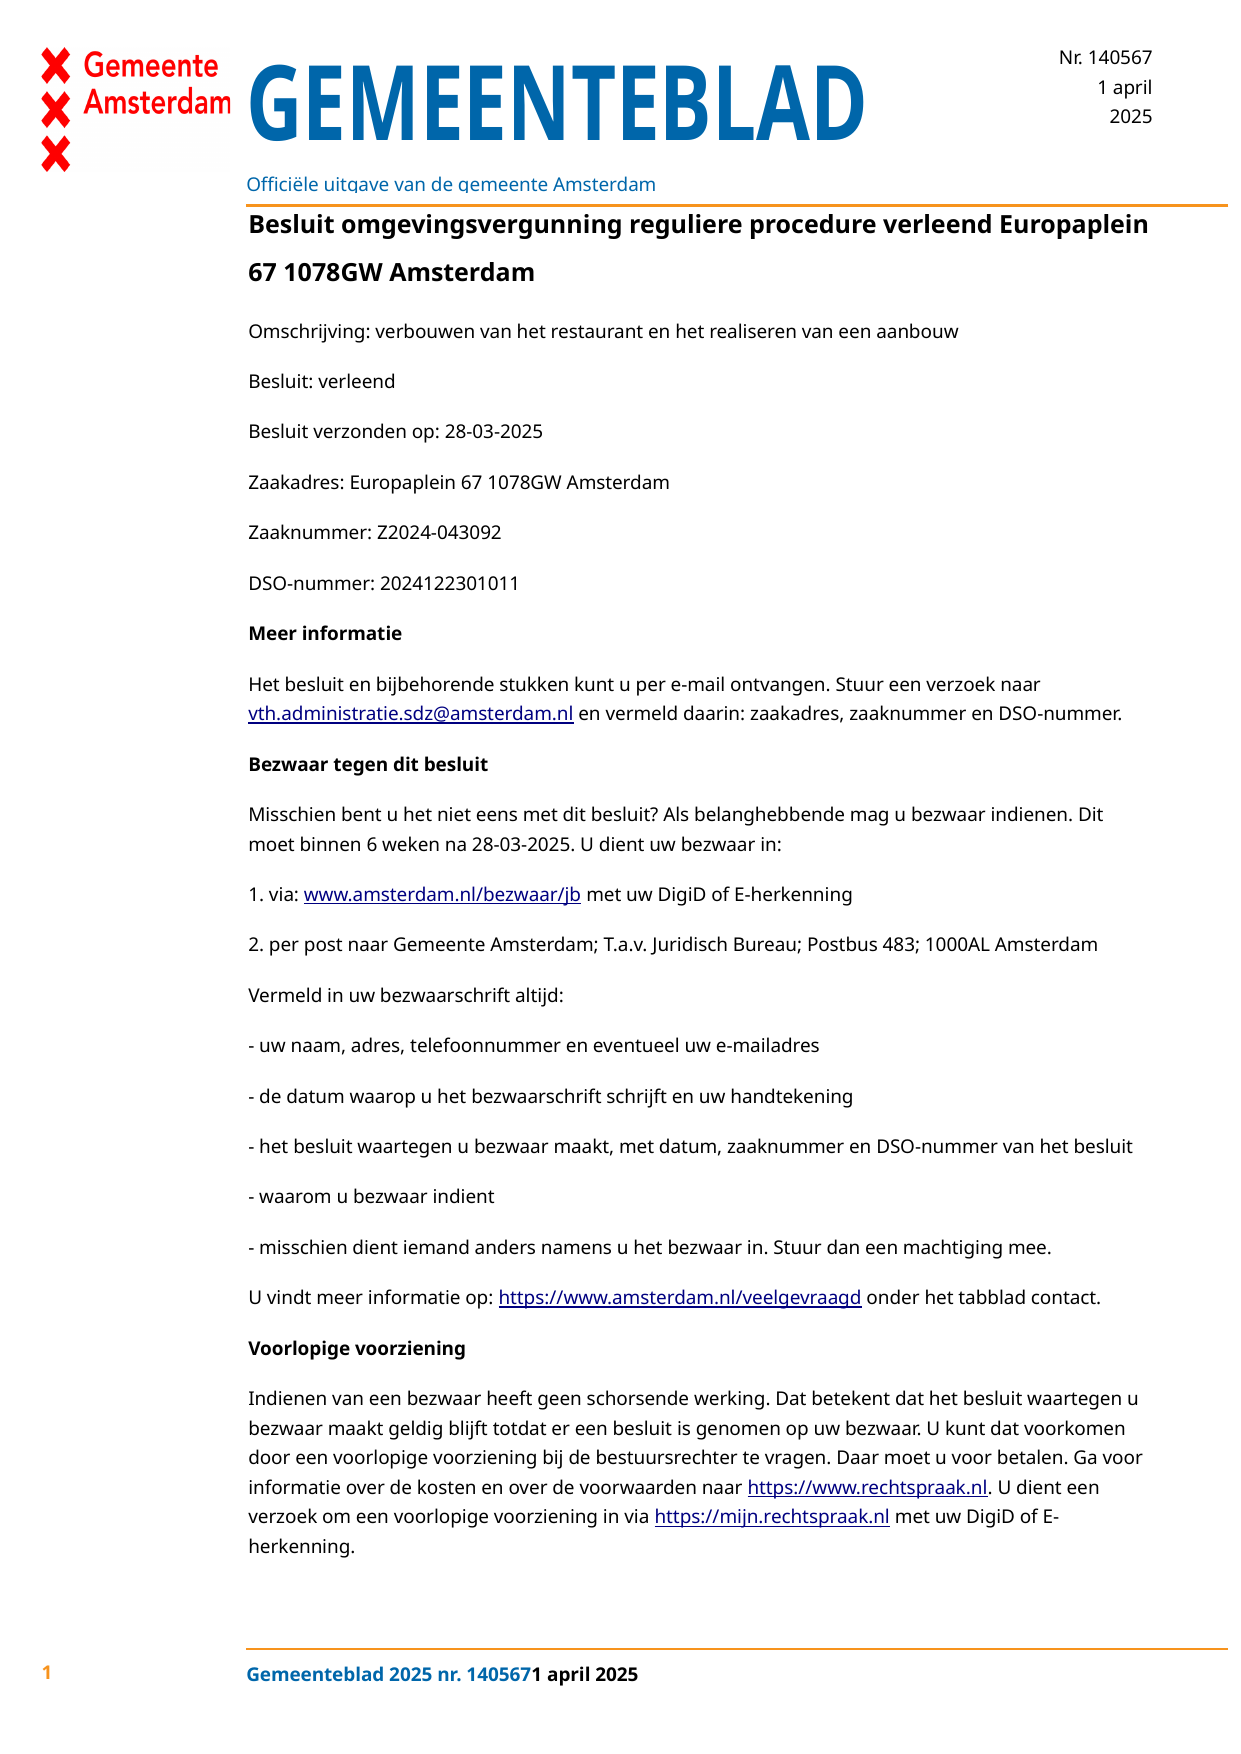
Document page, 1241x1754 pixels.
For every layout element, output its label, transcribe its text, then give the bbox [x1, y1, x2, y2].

text - het besluit waartegen u bezwaar maakt, met datum, zaaknummer en DSO-nummer van het besluit [248, 1133, 1152, 1159]
text DSO-nummer: 2024122301011 [248, 570, 1152, 596]
text 2. per post naar Gemeente Amsterdam; T.a.v. Juridisch Bureau; Postbus 483; 1000AL Amsterdam [248, 932, 1152, 957]
text Besluit omgevingsvergunning reguliere procedure verleend Europaplein 67 1078GW Amsterdam [248, 207, 1152, 288]
text - misschien dient iemand anders namens u het bezwaar in. Stuur dan een machtiging mee. [248, 1234, 1152, 1260]
text - uw naam, adres, telefoonnummer en eventueel uw e-mailadres [248, 1032, 1152, 1058]
text Het besluit en bijbehorende stukken kunt u per e-mail ontvangen. Stuur een verzoek naar vth.administratie.sdz@amsterdam.nl en vermeld daarin: zaakadres, zaaknummer en DSO-nummer. [248, 671, 1152, 726]
text Voorlopige voorziening [248, 1335, 1152, 1361]
text Bezwaar tegen dit besluit [248, 751, 1152, 777]
text Zaakadres: Europaplein 67 1078GW Amsterdam [248, 469, 1152, 495]
text Meer informatie [248, 620, 1152, 646]
text U vindt meer informatie op: https://www.amsterdam.nl/veelgevraagd onder het tabblad contact. [248, 1284, 1152, 1310]
text - waarom u bezwaar indient [248, 1184, 1152, 1209]
text Indienen van een bezwaar heeft geen schorsende werking. Dat betekent dat het besluit waartegen u bezwaar maakt geldig blijft totdat er een besluit is genomen op uw bezwaar. U kunt dat voorkomen door een voorlopige voorziening bij de bestuursrechter te vragen. Daar moet u voor betalen. Ga voor informatie over de kosten en over de voorwaarden naar https://www.rechtspraak.nl. U dient een verzoek om een voorlopige voorziening in via https://mijn.rechtspraak.nl met uw DigiD of E-herkenning. [248, 1385, 1152, 1559]
text Zaaknummer: Z2024-043092 [248, 519, 1152, 545]
text Misschien bent u het niet eens met dit besluit? Als belanghebbende mag u bezwaar indienen. Dit moet binnen 6 weken na 28-03-2025. U dient uw bezwaar in: [248, 801, 1152, 857]
text 1. via: www.amsterdam.nl/bezwaar/jb met uw DigiD of E-herkenning [248, 881, 1152, 907]
picture [41, 47, 231, 172]
text Vermeld in uw bezwaarschrift altijd: [248, 982, 1152, 1008]
text Besluit: verleend [248, 368, 1152, 394]
text Besluit verzonden op: 28-03-2025 [248, 419, 1152, 444]
text Omschrijving: verbouwen van het restaurant en het realiseren van een aanbouw [248, 318, 1152, 344]
text - de datum waarop u het bezwaarschrift schrijft en uw handtekening [248, 1083, 1152, 1109]
